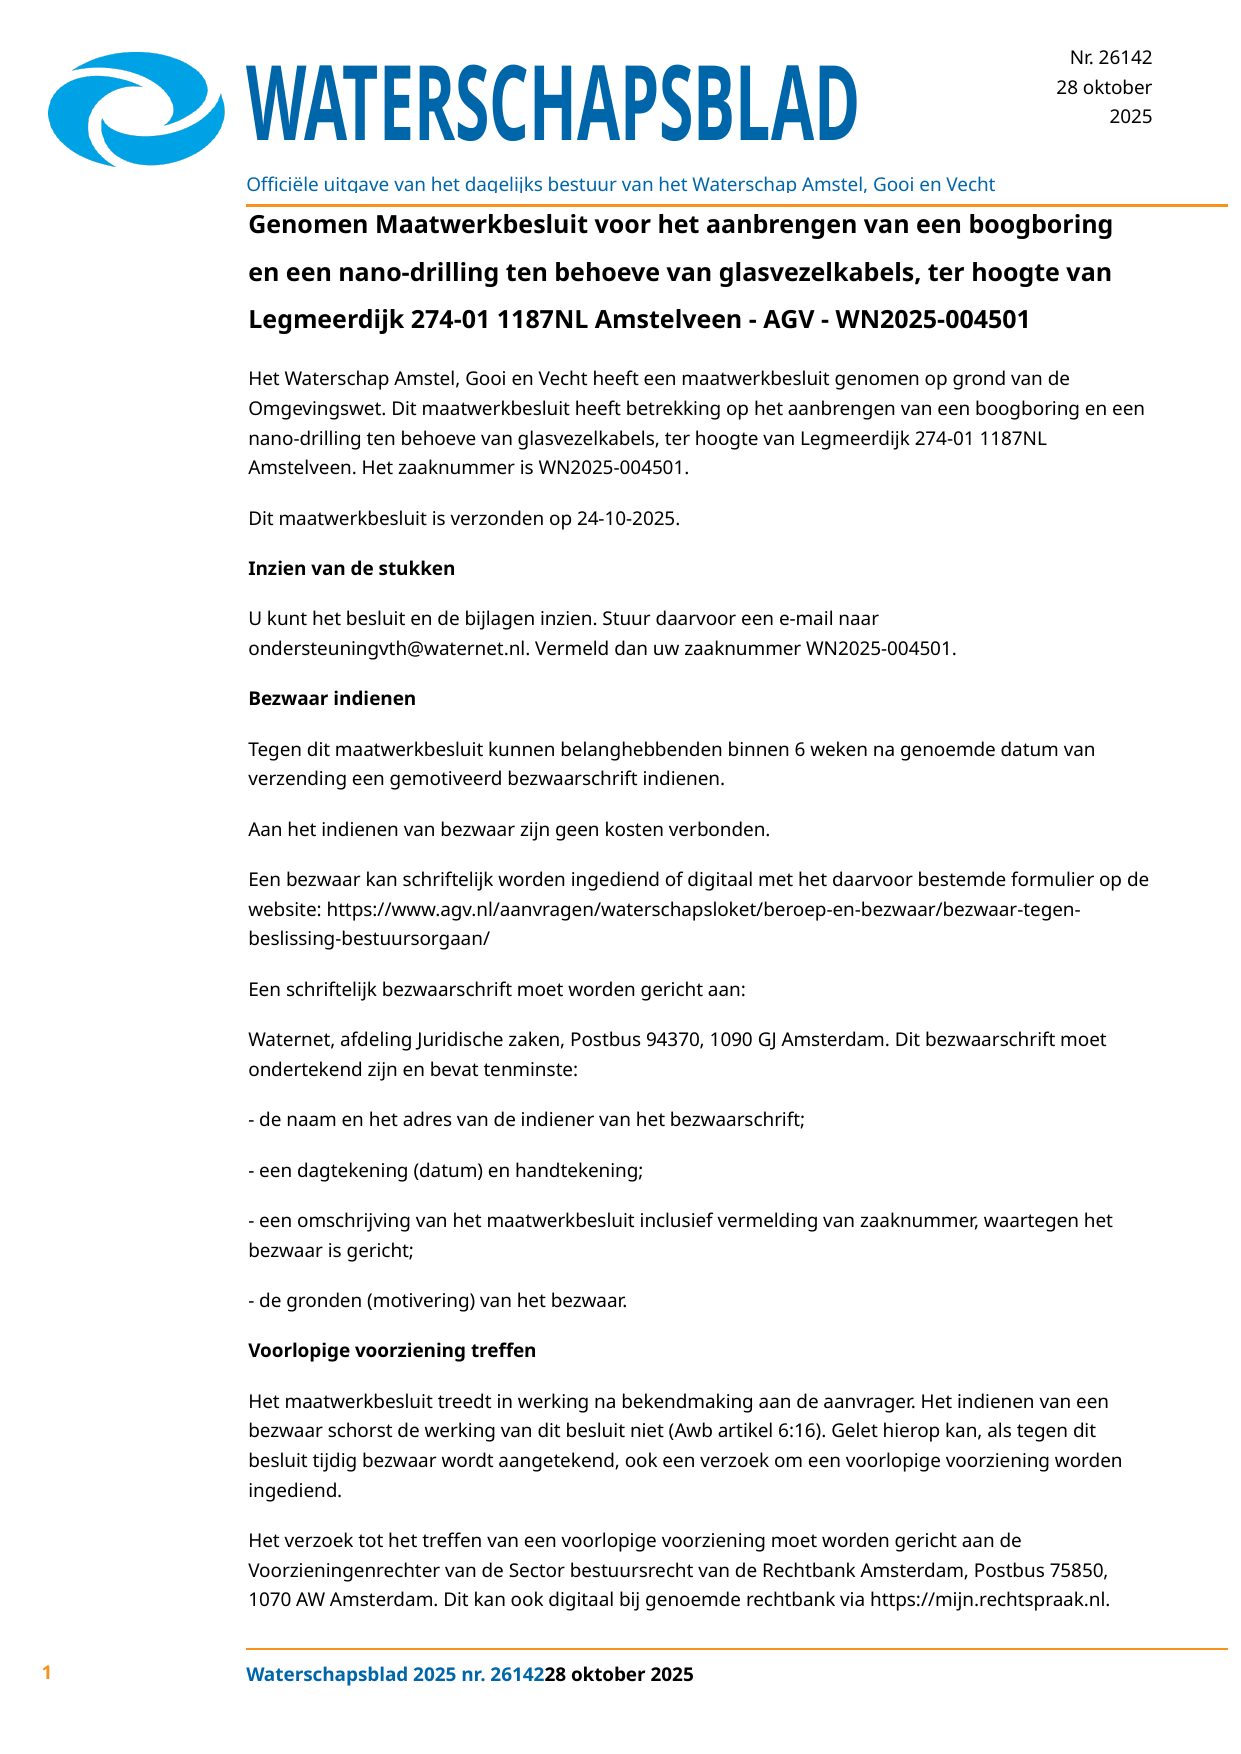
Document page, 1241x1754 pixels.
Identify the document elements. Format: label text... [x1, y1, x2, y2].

text U kunt het besluit en de bijlagen inzien. Stuur daarvoor een e-mail naar ondersteuningvth@waternet.nl. Vermeld dan uw zaaknummer WN2025-004501. [248, 606, 1152, 661]
text - de naam en het adres van de indiener van het bezwaarschrift; [248, 1106, 1152, 1132]
text - een omschrijving van het maatwerkbesluit inclusief vermelding van zaaknummer, waartegen het bezwaar is gericht; [248, 1207, 1152, 1262]
text - de gronden (motivering) van het bezwaar. [248, 1287, 1152, 1313]
text - een dagtekening (datum) en handtekening; [248, 1157, 1152, 1182]
picture [41, 47, 231, 172]
text Het verzoek tot het treffen van een voorlopige voorziening moet worden gericht aan de Voorzieningenrechter van de Sector bestuursrecht van de Rechtbank Amsterdam, Postbus 75850, 1070 AW Amsterdam. Dit kan ook digitaal bij genoemde rechtbank via https://mijn.rechtspraak.nl. [248, 1527, 1152, 1612]
text Bezwaar indienen [248, 686, 1152, 711]
text Genomen Maatwerkbesluit voor het aanbrengen van een boogboring en een nano-drilling ten behoeve van glasvezelkabels, ter hoogte van Legmeerdijk 274-01 1187NL Amstelveen - AGV - WN2025-004501 [248, 207, 1152, 336]
text Inzien van de stukken [248, 555, 1152, 581]
text Dit maatwerkbesluit is verzonden op 24-10-2025. [248, 505, 1152, 530]
text Een bezwaar kan schriftelijk worden ingediend of digitaal met het daarvoor bestemde formulier op de website: https://www.agv.nl/aanvragen/waterschapsloket/beroep-en-bezwaar/bezwaar-tegen-beslissing-bestuursorgaan/ [248, 866, 1152, 951]
text Het maatwerkbesluit treedt in werking na bekendmaking aan de aanvrager. Het indienen van een bezwaar schorst de werking van dit besluit niet (Awb artikel 6:16). Gelet hierop kan, als tegen dit besluit tijdig bezwaar wordt aangetekend, ook een verzoek om een voorlopige voorziening worden ingediend. [248, 1388, 1152, 1502]
text Het Waterschap Amstel, Gooi en Vecht heeft een maatwerkbesluit genomen op grond van de Omgevingswet. Dit maatwerkbesluit heeft betrekking op het aanbrengen van een boogboring en een nano-drilling ten behoeve van glasvezelkabels, ter hoogte van Legmeerdijk 274-01 1187NL Amstelveen. Het zaaknummer is WN2025-004501. [248, 366, 1152, 480]
text Waternet, afdeling Juridische zaken, Postbus 94370, 1090 GJ Amsterdam. Dit bezwaarschrift moet ondertekend zijn en bevat tenminste: [248, 1026, 1152, 1082]
text Aan het indienen van bezwaar zijn geen kosten verbonden. [248, 816, 1152, 842]
text Een schriftelijk bezwaarschrift moet worden gericht aan: [248, 976, 1152, 1002]
text Tegen dit maatwerkbesluit kunnen belanghebbenden binnen 6 weken na genoemde datum van verzending een gemotiveerd bezwaarschrift indienen. [248, 736, 1152, 791]
text Voorlopige voorziening treffen [248, 1338, 1152, 1363]
